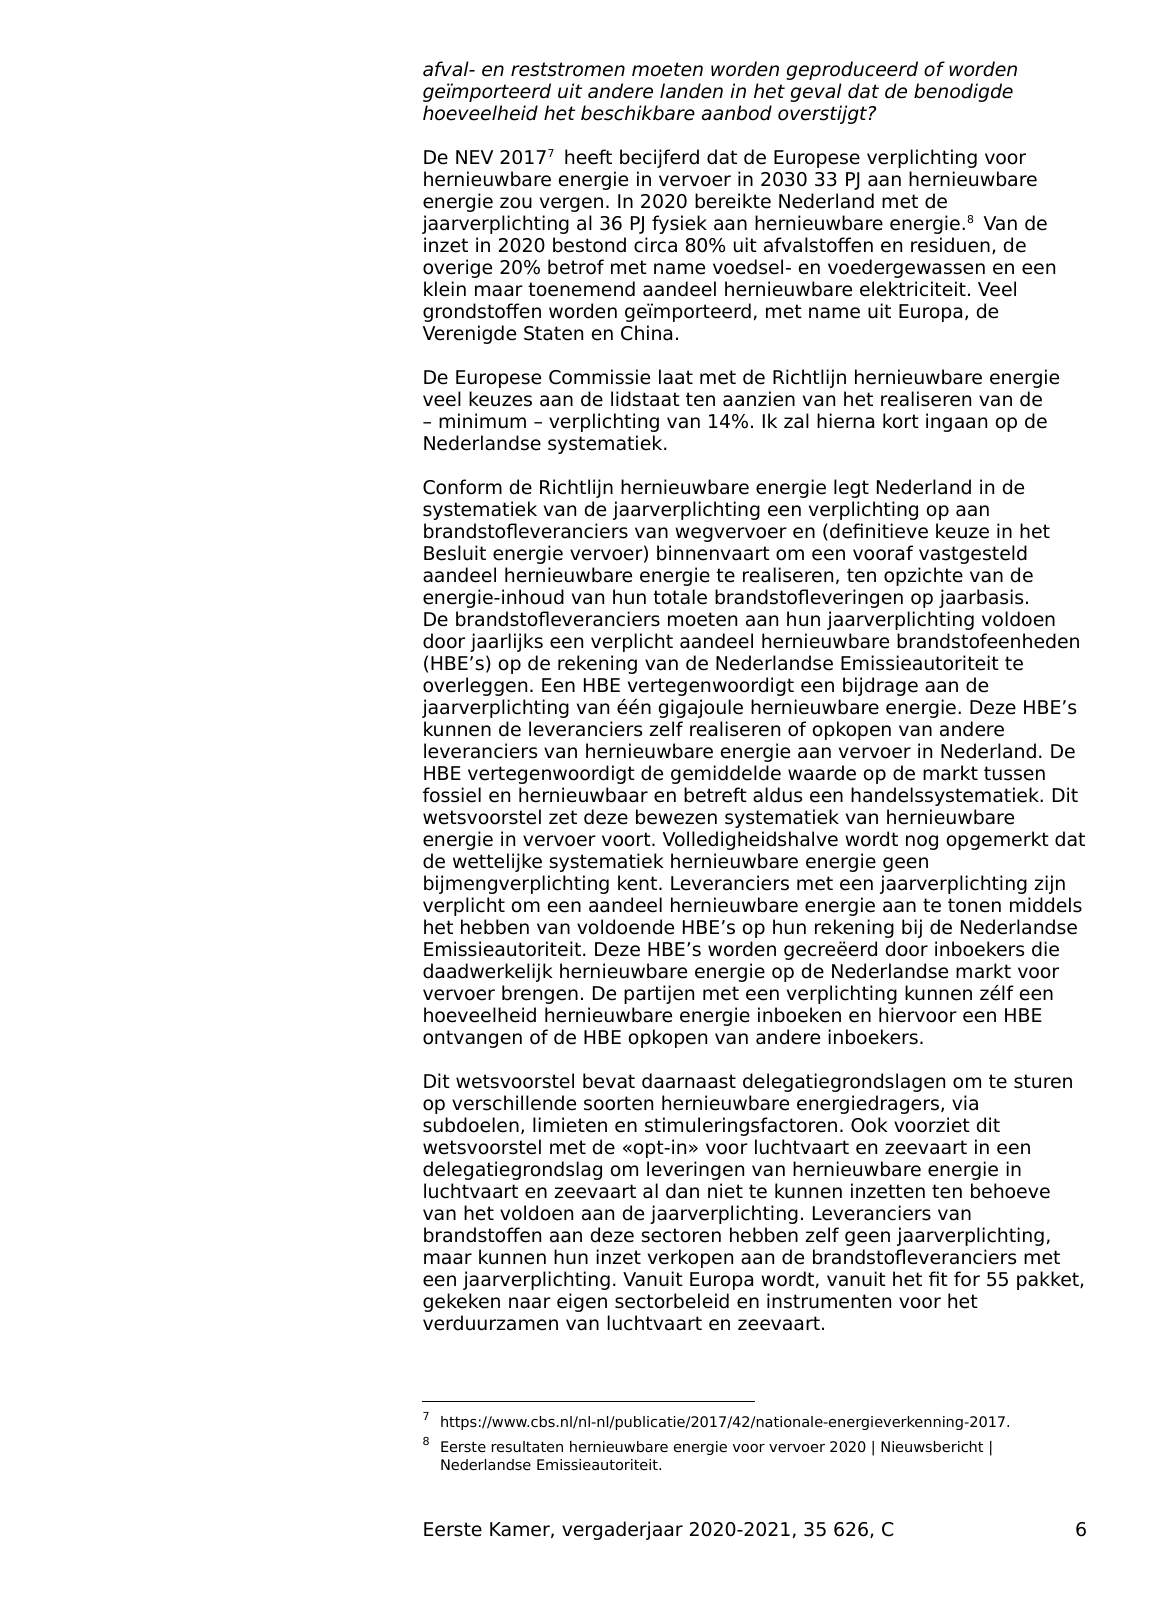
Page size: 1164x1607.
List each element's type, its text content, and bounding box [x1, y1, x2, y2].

text Eerste resultaten hernieuwbare energie voor vervoer 2020 | Nieuwsbericht | Nederlandse Emissieautoriteit. [422, 1435, 1087, 1474]
text De Europese Commissie laat met de Richtlijn hernieuwbare energie veel keuzes aan de lidstaat ten aanzien van het realiseren van de – minimum – verplichting van 14%. Ik zal hierna kort ingaan op de Nederlandse systematiek. [422, 367, 1087, 455]
text https://www.cbs.nl/nl-nl/publicatie/2017/42/nationale-energieverkenning-2017. [422, 1410, 1087, 1432]
text De brandstofleveranciers moeten aan hun jaarverplichting voldoen door jaarlijks een verplicht aandeel hernieuwbare brandstofeenheden (HBE’s) op de rekening van de Nederlandse Emissieautoriteit te overleggen. Een HBE vertegenwoordigt een bijdrage aan de jaarverplichting van één gigajoule hernieuwbare energie. Deze HBE’s kunnen de leveranciers zelf realiseren of opkopen van andere leveranciers van hernieuwbare energie aan vervoer in Nederland. De HBE vertegenwoordigt de gemiddelde waarde op de markt tussen fossiel en hernieuwbaar en betreft aldus een handelssystematiek. Dit wetsvoorstel zet deze bewezen systematiek van hernieuwbare energie in vervoer voort. Volledigheidshalve wordt nog opgemerkt dat de wettelijke systematiek hernieuwbare energie geen bijmengverplichting kent. Leveranciers met een jaarverplichting zijn verplicht om een aandeel hernieuwbare energie aan te tonen middels het hebben van voldoende HBE’s op hun rekening bij de Nederlandse Emissieautoriteit. Deze HBE’s worden gecreëerd door inboekers die daadwerkelijk hernieuwbare energie op de Nederlandse markt voor vervoer brengen. De partijen met een verplichting kunnen zélf een hoeveelheid hernieuwbare energie inboeken en hiervoor een HBE ontvangen of de HBE opkopen van andere inboekers. [422, 609, 1087, 1049]
text afval- en reststromen moeten worden geproduceerd of worden geïmporteerd uit andere landen in het geval dat de benodigde hoeveelheid het beschikbare aanbod overstijgt? [422, 59, 1087, 125]
text De NEV 2017 heeft becijferd dat de Europese verplichting voor hernieuwbare energie in vervoer in 2030 33 PJ aan hernieuwbare energie zou vergen. In 2020 bereikte Nederland met de jaarverplichting al 36 PJ fysiek aan hernieuwbare energie. Van de inzet in 2020 bestond circa 80% uit afvalstoffen en residuen, de overige 20% betrof met name voedsel- en voedergewassen en een klein maar toenemend aandeel hernieuwbare elektriciteit. Veel grondstoffen worden geïmporteerd, met name uit Europa, de Verenigde Staten en China. [422, 147, 1087, 345]
text Conform de Richtlijn hernieuwbare energie legt Nederland in de systematiek van de jaarverplichting een verplichting op aan brandstofleveranciers van wegvervoer en (definitieve keuze in het Besluit energie vervoer) binnenvaart om een vooraf vastgesteld aandeel hernieuwbare energie te realiseren, ten opzichte van de energie-inhoud van hun totale brandstofleveringen op jaarbasis. [422, 477, 1087, 609]
text Dit wetsvoorstel bevat daarnaast delegatiegrondslagen om te sturen op verschillende soorten hernieuwbare energiedragers, via subdoelen, limieten en stimuleringsfactoren. Ook voorziet dit wetsvoorstel met de «opt-in» voor luchtvaart en zeevaart in een delegatiegrondslag om leveringen van hernieuwbare energie in luchtvaart en zeevaart al dan niet te kunnen inzetten ten behoeve van het voldoen aan de jaarverplichting. Leveranciers van brandstoffen aan deze sectoren hebben zelf geen jaarverplichting, maar kunnen hun inzet verkopen aan de brandstofleveranciers met een jaarverplichting. Vanuit Europa wordt, vanuit het fit for 55 pakket, gekeken naar eigen sectorbeleid en instrumenten voor het verduurzamen van luchtvaart en zeevaart. [422, 1071, 1087, 1335]
